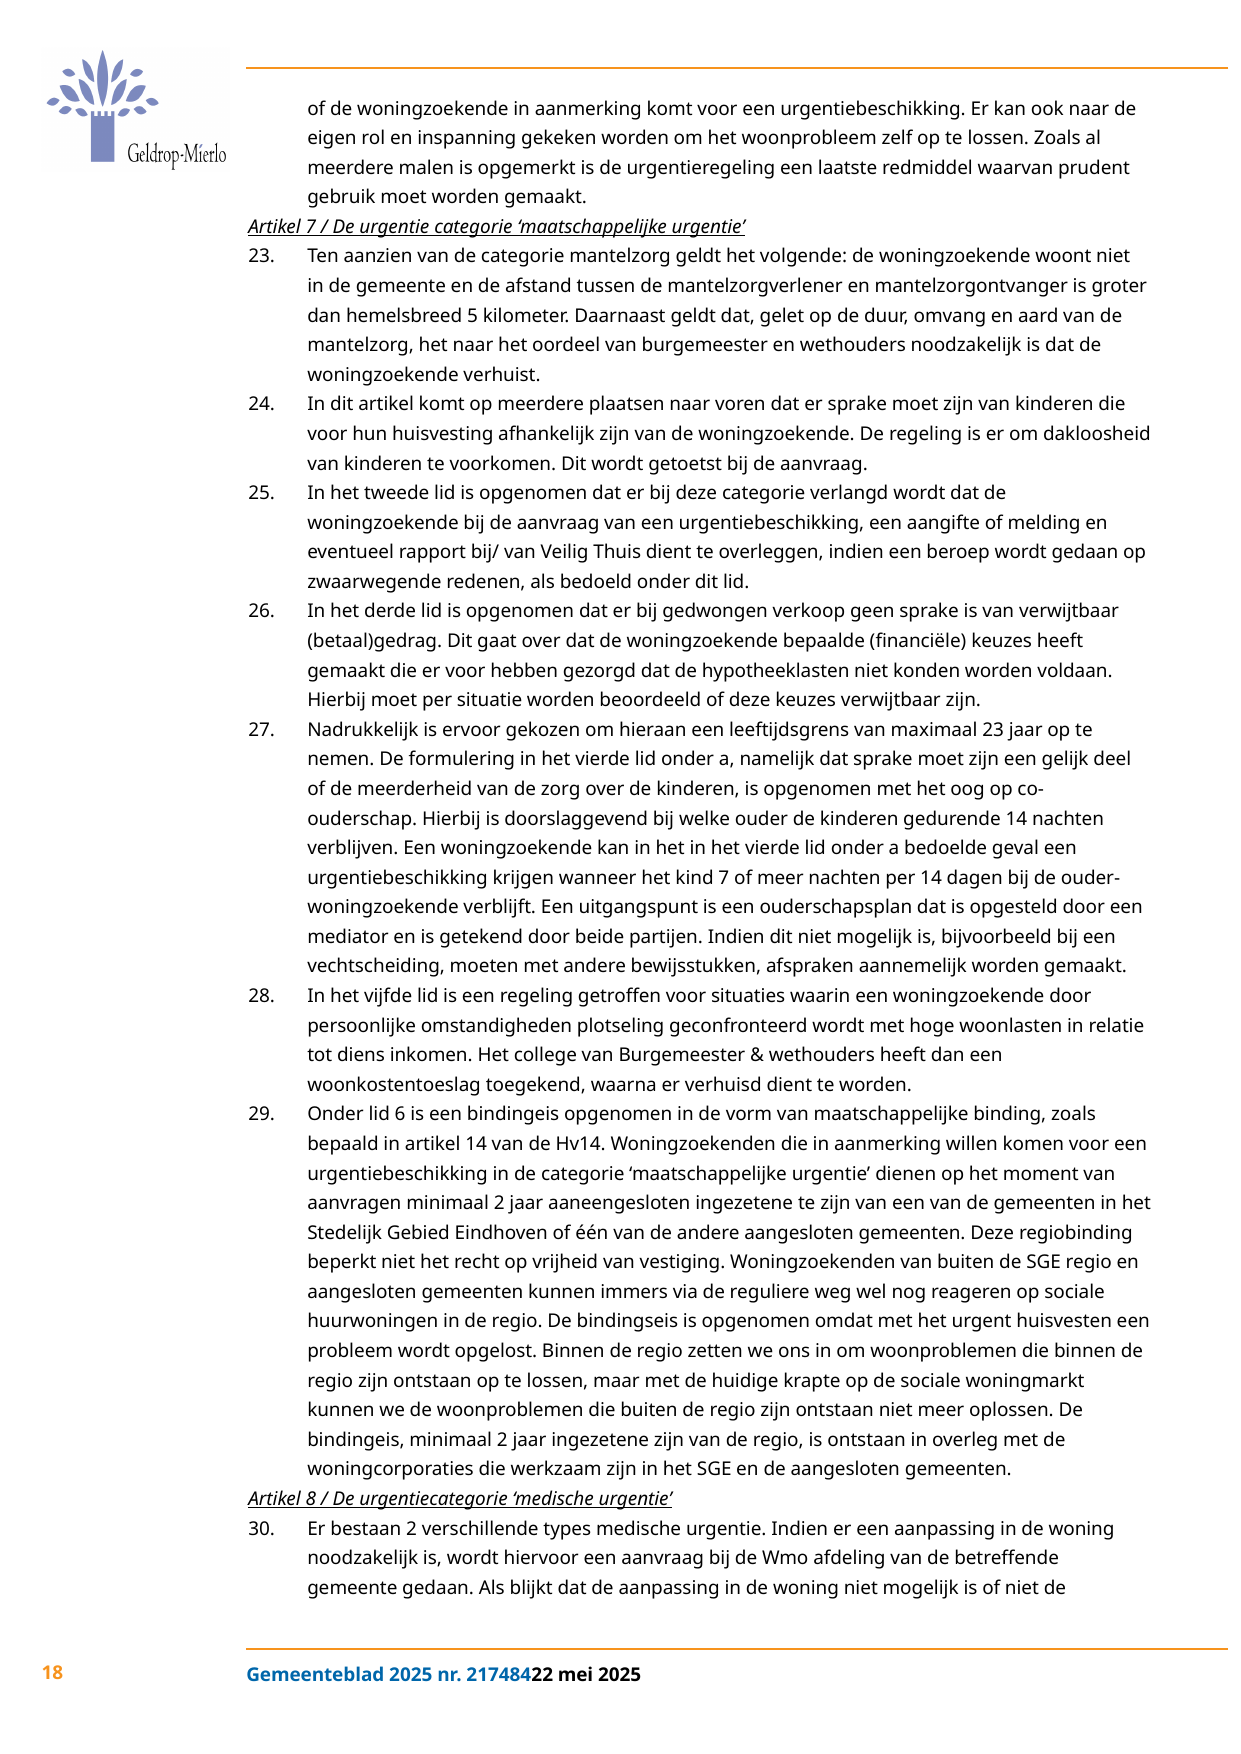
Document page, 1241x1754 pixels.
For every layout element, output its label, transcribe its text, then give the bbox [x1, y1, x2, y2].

list Er bestaan 2 verschillende types medische urgentie. Indien er een aanpassing in de woning noodzakelijk is, wordt hiervoor een aanvraag bij de Wmo afdeling van de betreffende gemeente gedaan. Als blijkt dat de aanpassing in de woning niet mogelijk is of niet de [248, 1515, 1152, 1600]
list Ten aanzien van de categorie mantelzorg geldt het volgende: de woningzoekende woont niet in de gemeente en de afstand tussen de mantelzorgverlener en mantelzorgontvanger is groter dan hemelsbreed 5 kilometer. Daarnaast geldt dat, gelet op de duur, omvang en aard van de mantelzorg, het naar het oordeel van burgemeester en wethouders noodzakelijk is dat de woningzoekende verhuist. [248, 243, 1152, 387]
text Artikel 8 / De urgentiecategorie ‘medische urgentie’ [248, 1485, 1152, 1511]
list In het vijfde lid is een regeling getroffen voor situaties waarin een woningzoekende door persoonlijke omstandigheden plotseling geconfronteerd wordt met hoge woonlasten in relatie tot diens inkomen. Het college van Burgemeester & wethouders heeft dan een woonkostentoeslag toegekend, waarna er verhuisd dient te worden. [248, 982, 1152, 1097]
picture [41, 47, 231, 172]
list Onder lid 6 is een bindingeis opgenomen in de vorm van maatschappelijke binding, zoals bepaald in artikel 14 van de Hv14. Woningzoekenden die in aanmerking willen komen voor een urgentiebeschikking in de categorie ‘maatschappelijke urgentie’ dienen op het moment van aanvragen minimaal 2 jaar aaneengesloten ingezetene te zijn van een van de gemeenten in het Stedelijk Gebied Eindhoven of één van de andere aangesloten gemeenten. Deze regiobinding beperkt niet het recht op vrijheid van vestiging. Woningzoekenden van buiten de SGE regio en aangesloten gemeenten kunnen immers via de reguliere weg wel nog reageren op sociale huurwoningen in de regio. De bindingseis is opgenomen omdat met het urgent huisvesten een probleem wordt opgelost. Binnen de regio zetten we ons in om woonproblemen die binnen de regio zijn ontstaan op te lossen, maar met de huidige krapte op de sociale woningmarkt kunnen we de woonproblemen die buiten de regio zijn ontstaan niet meer oplossen. De bindingeis, minimaal 2 jaar ingezetene zijn van de regio, is ontstaan in overleg met de woningcorporaties die werkzaam zijn in het SGE en de aangesloten gemeenten. [248, 1101, 1152, 1481]
list In dit artikel komt op meerdere plaatsen naar voren dat er sprake moet zijn van kinderen die voor hun huisvesting afhankelijk zijn van de woningzoekende. De regeling is er om dakloosheid van kinderen te voorkomen. Dit wordt getoetst bij de aanvraag. [248, 391, 1152, 476]
list of de woningzoekende in aanmerking komt voor een urgentiebeschikking. Er kan ook naar de eigen rol en inspanning gekeken worden om het woonprobleem zelf op te lossen. Zoals al meerdere malen is opgemerkt is de urgentieregeling een laatste redmiddel waarvan prudent gebruik moet worden gemaakt. [248, 95, 1152, 209]
list Nadrukkelijk is ervoor gekozen om hieraan een leeftijdsgrens van maximaal 23 jaar op te nemen. De formulering in het vierde lid onder a, namelijk dat sprake moet zijn een gelijk deel of de meerderheid van de zorg over de kinderen, is opgenomen met het oog op co-ouderschap. Hierbij is doorslaggevend bij welke ouder de kinderen gedurende 14 nachten verblijven. Een woningzoekende kan in het in het vierde lid onder a bedoelde geval een urgentiebeschikking krijgen wanneer het kind 7 of meer nachten per 14 dagen bij de ouder-woningzoekende verblijft. Een uitgangspunt is een ouderschapsplan dat is opgesteld door een mediator en is getekend door beide partijen. Indien dit niet mogelijk is, bijvoorbeeld bij een vechtscheiding, moeten met andere bewijsstukken, afspraken aannemelijk worden gemaakt. [248, 716, 1152, 978]
text Artikel 7 / De urgentie categorie ‘maatschappelijke urgentie’ [248, 213, 1152, 239]
list In het derde lid is opgenomen dat er bij gedwongen verkoop geen sprake is van verwijtbaar (betaal)gedrag. Dit gaat over dat de woningzoekende bepaalde (financiële) keuzes heeft gemaakt die er voor hebben gezorgd dat de hypotheeklasten niet konden worden voldaan. Hierbij moet per situatie worden beoordeeld of deze keuzes verwijtbaar zijn. [248, 598, 1152, 712]
list In het tweede lid is opgenomen dat er bij deze categorie verlangd wordt dat de woningzoekende bij de aanvraag van een urgentiebeschikking, een aangifte of melding en eventueel rapport bij/ van Veilig Thuis dient te overleggen, indien een beroep wordt gedaan op zwaarwegende redenen, als bedoeld onder dit lid. [248, 479, 1152, 594]
